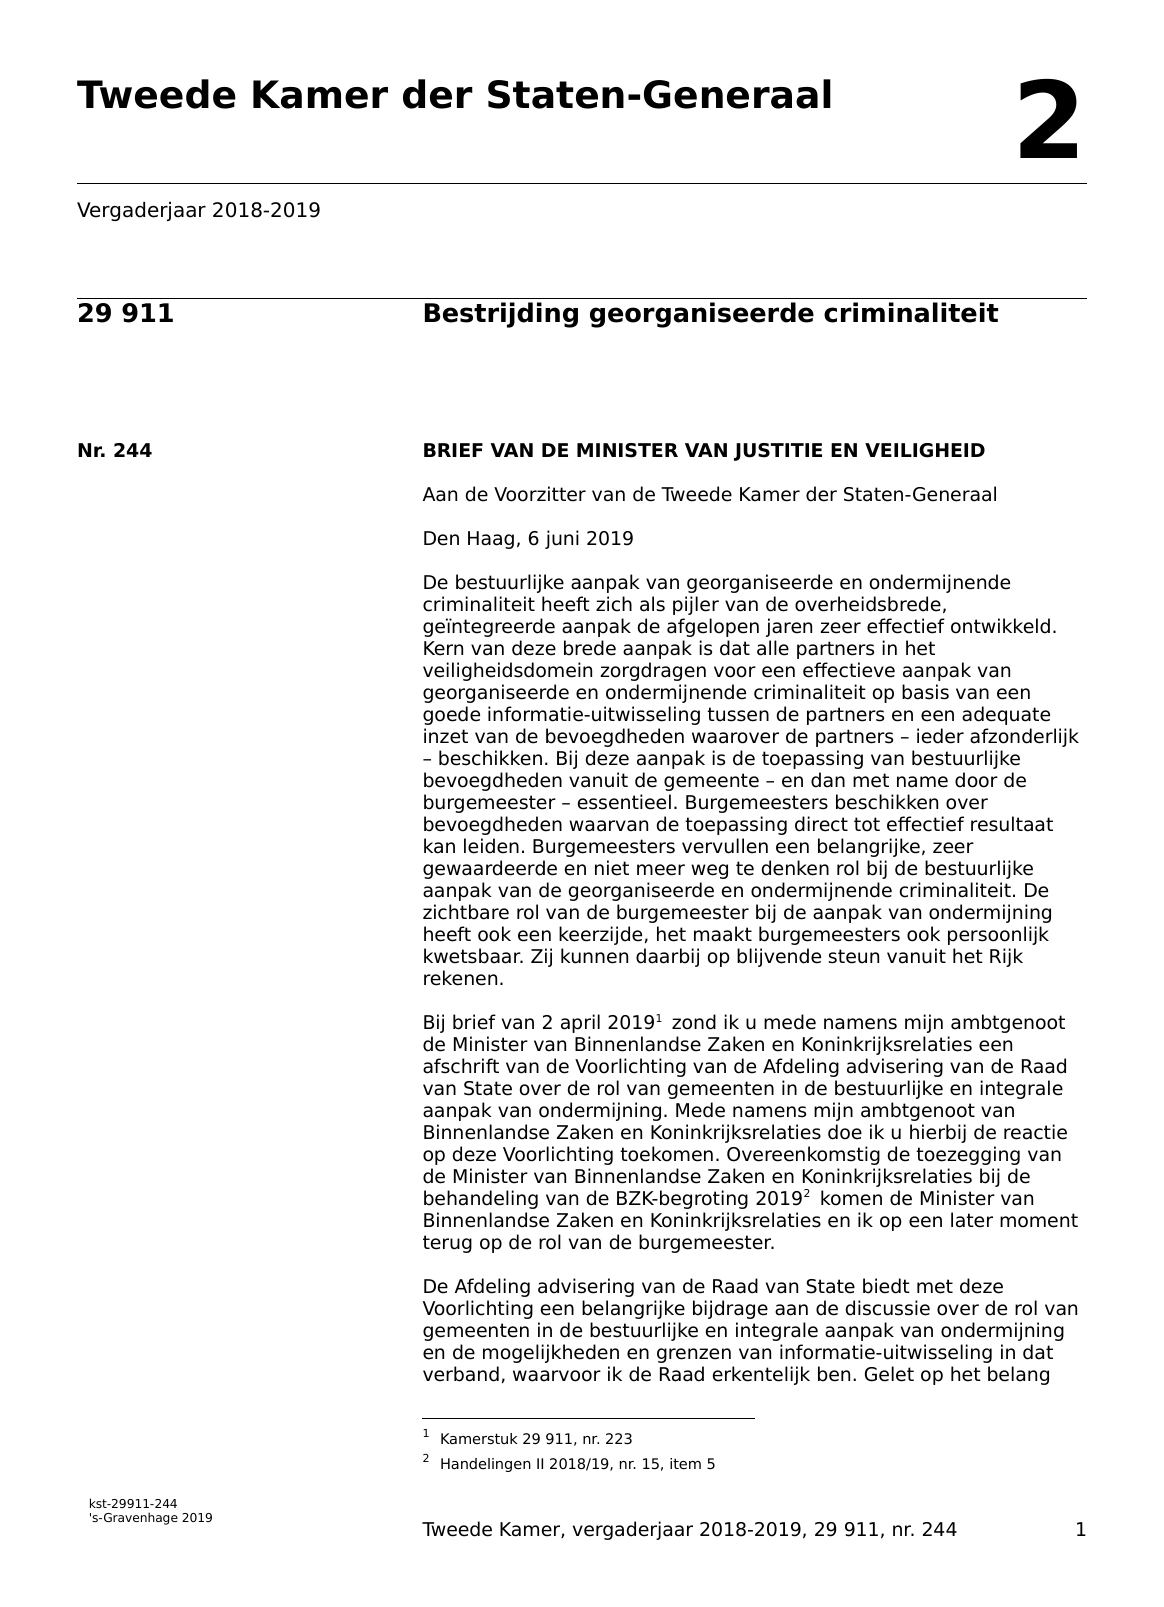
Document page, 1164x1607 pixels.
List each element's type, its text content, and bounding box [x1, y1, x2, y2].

table_header 2 [886, 59, 1087, 183]
subtitle Nr. 244 BRIEF VAN DE MINISTER VAN JUSTITIE EN VEILIGHEID [77, 440, 1087, 462]
table_cell Vergaderjaar 2018-2019 [77, 184, 1087, 298]
text 's-Gravenhage 2019 [88, 1511, 323, 1525]
text kst-29911-244 [88, 1497, 323, 1511]
subtitle 29 911 Bestrijding georganiseerde criminaliteit [77, 299, 1087, 329]
text Kamerstuk 29 911, nr. 223 [422, 1427, 1087, 1449]
table_header Tweede Kamer der Staten-Generaal [77, 59, 886, 183]
text Handelingen II 2018/19, nr. 15, item 5 [422, 1452, 1087, 1474]
text Aan de Voorzitter van de Tweede Kamer der Staten-Generaal [422, 484, 1087, 506]
text Den Haag, 6 juni 2019 [422, 528, 1087, 550]
text De bestuurlijke aanpak van georganiseerde en ondermijnende criminaliteit heeft zich als pijler van de overheidsbrede, geïntegreerde aanpak de afgelopen jaren zeer effectief ontwikkeld. Kern van deze brede aanpak is dat alle partners in het veiligheidsdomein zorgdragen voor een effectieve aanpak van georganiseerde en ondermijnende criminaliteit op basis van een goede informatie-uitwisseling tussen de partners en een adequate inzet van de bevoegdheden waarover de partners – ieder afzonderlijk – beschikken. Bij deze aanpak is de toepassing van bestuurlijke bevoegdheden vanuit de gemeente – en dan met name door de burgemeester – essentieel. Burgemeesters beschikken over bevoegdheden waarvan de toepassing direct tot effectief resultaat kan leiden. Burgemeesters vervullen een belangrijke, zeer gewaardeerde en niet meer weg te denken rol bij de bestuurlijke aanpak van de georganiseerde en ondermijnende criminaliteit. De zichtbare rol van de burgemeester bij de aanpak van ondermijning heeft ook een keerzijde, het maakt burgemeesters ook persoonlijk kwetsbaar. Zij kunnen daarbij op blijvende steun vanuit het Rijk rekenen. [422, 572, 1087, 990]
text Bij brief van 2 april 2019 zond ik u mede namens mijn ambtgenoot de Minister van Binnenlandse Zaken en Koninkrijksrelaties een afschrift van de Voorlichting van de Afdeling advisering van de Raad van State over de rol van gemeenten in de bestuurlijke en integrale aanpak van ondermijning. Mede namens mijn ambtgenoot van Binnenlandse Zaken en Koninkrijksrelaties doe ik u hierbij de reactie op deze Voorlichting toekomen. Overeenkomstig de toezegging van de Minister van Binnenlandse Zaken en Koninkrijksrelaties bij de behandeling van de BZK-begroting 2019 komen de Minister van Binnenlandse Zaken en Koninkrijksrelaties en ik op een later moment terug op de rol van de burgemeester. [422, 1012, 1087, 1254]
text De Afdeling advisering van de Raad van State biedt met deze Voorlichting een belangrijke bijdrage aan de discussie over de rol van gemeenten in de bestuurlijke en integrale aanpak van ondermijning en de mogelijkheden en grenzen van informatie-uitwisseling in dat verband, waarvoor ik de Raad erkentelijk ben. Gelet op het belang [422, 1276, 1087, 1386]
